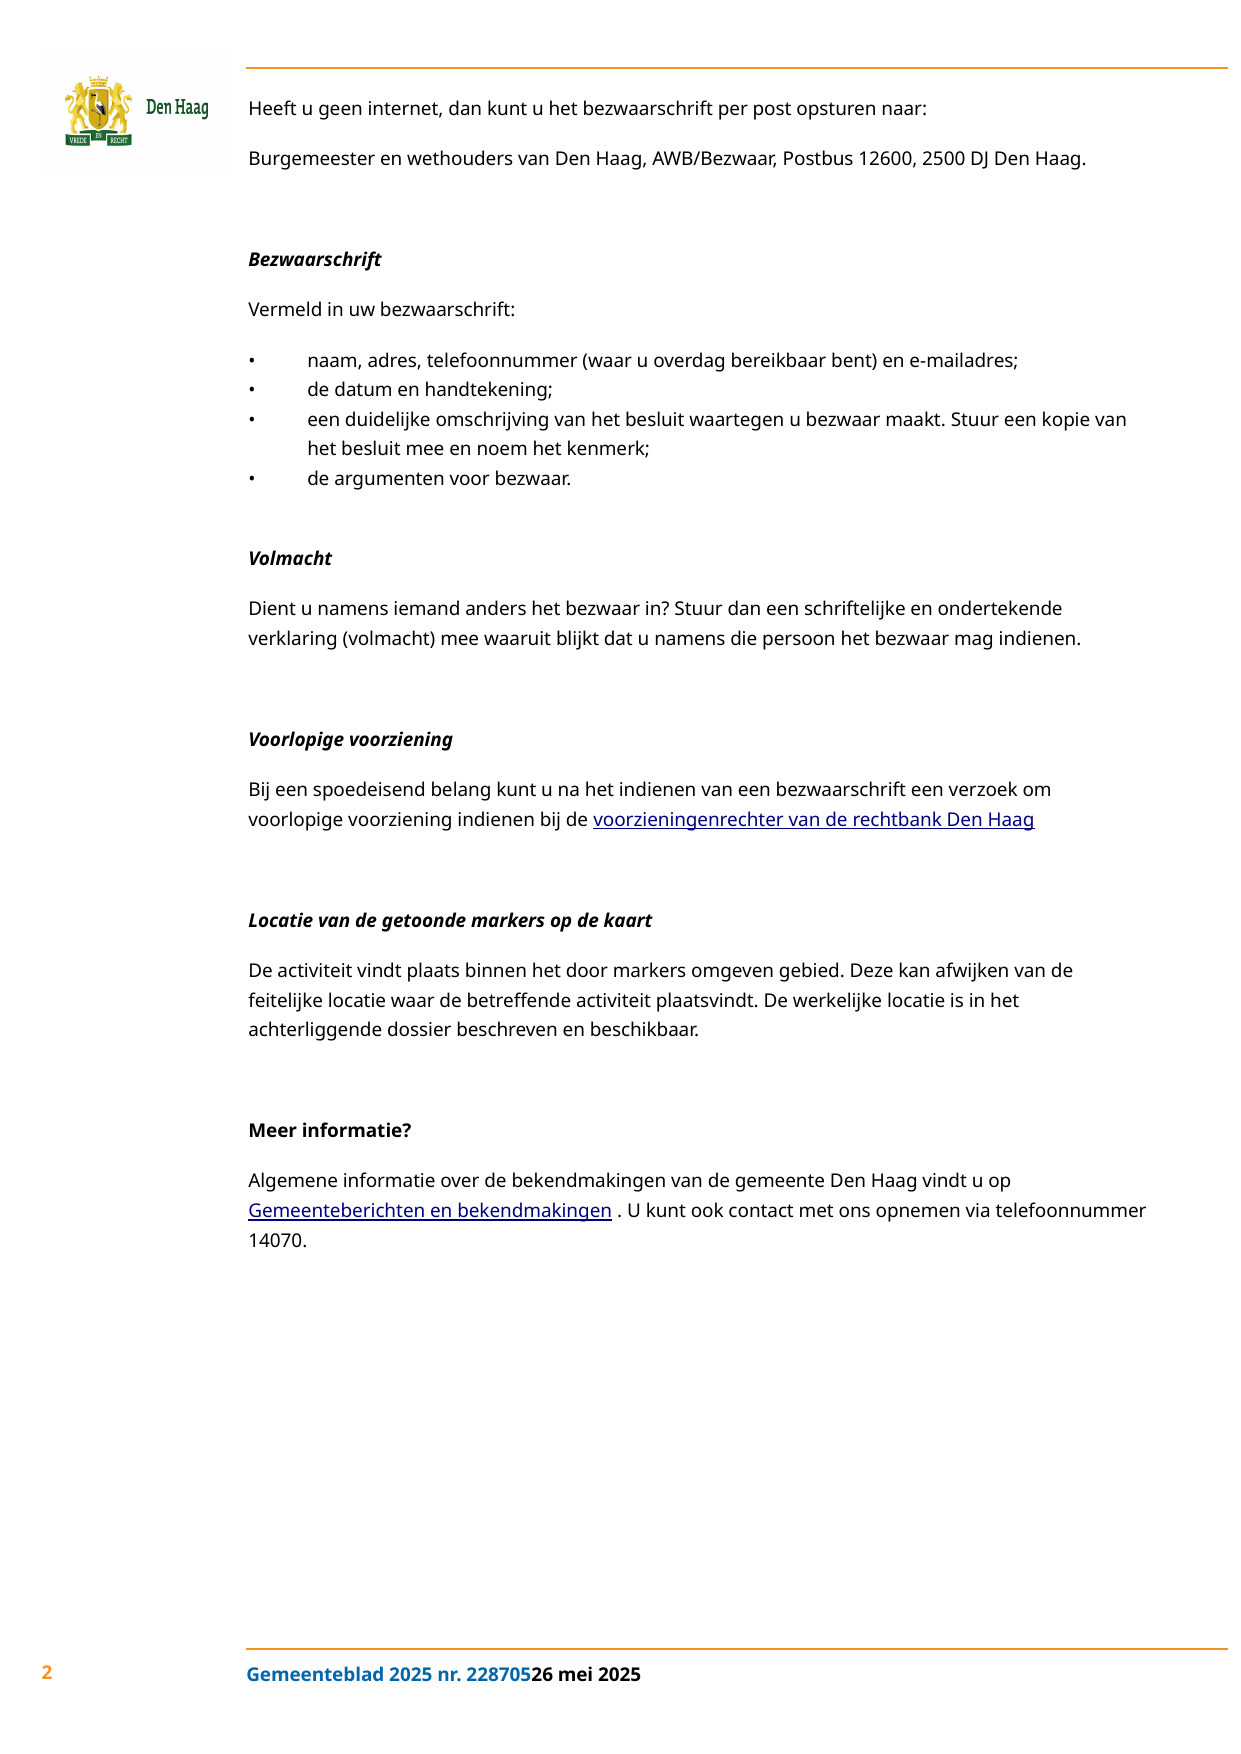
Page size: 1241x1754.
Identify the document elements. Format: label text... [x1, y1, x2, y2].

text Bezwaarschrift [248, 246, 1152, 272]
text Algemene informatie over de bekendmakingen van de gemeente Den Haag vindt u op Gemeenteberichten en bekendmakingen . U kunt ook contact met ons opnemen via telefoonnummer 14070. [248, 1168, 1152, 1253]
text Dient u namens iemand anders het bezwaar in? Stuur dan een schriftelijke en ondertekende verklaring (volmacht) mee waaruit blijkt dat u namens die persoon het bezwaar mag indienen. [248, 596, 1152, 651]
picture [41, 47, 231, 172]
text Heeft u geen internet, dan kunt u het bezwaarschrift per post opsturen naar: [248, 95, 1152, 121]
list de argumenten voor bezwaar. [248, 465, 1152, 491]
text Vermeld in uw bezwaarschrift: [248, 296, 1152, 322]
text Volmacht [248, 545, 1152, 571]
list de datum en handtekening; [248, 376, 1152, 402]
text Voorlopige voorziening [248, 726, 1152, 752]
text Bij een spoedeisend belang kunt u na het indienen van een bezwaarschrift een verzoek om voorlopige voorziening indienen bij de voorzieningenrechter van de rechtbank Den Haag [248, 776, 1152, 832]
text Locatie van de getoonde markers op de kaart [248, 907, 1152, 933]
text Burgemeester en wethouders van Den Haag, AWB/Bezwaar, Postbus 12600, 2500 DJ Den Haag. [248, 145, 1152, 171]
list naam, adres, telefoonnummer (waar u overdag bereikbaar bent) en e-mailadres; [248, 347, 1152, 373]
list een duidelijke omschrijving van het besluit waartegen u bezwaar maakt. Stuur een kopie van het besluit mee en noem het kenmerk; [248, 406, 1152, 461]
text Meer informatie? [248, 1117, 1152, 1143]
text De activiteit vindt plaats binnen het door markers omgeven gebied. Deze kan afwijken van de feitelijke locatie waar de betreffende activiteit plaatsvindt. De werkelijke locatie is in het achterliggende dossier beschreven en beschikbaar. [248, 957, 1152, 1042]
